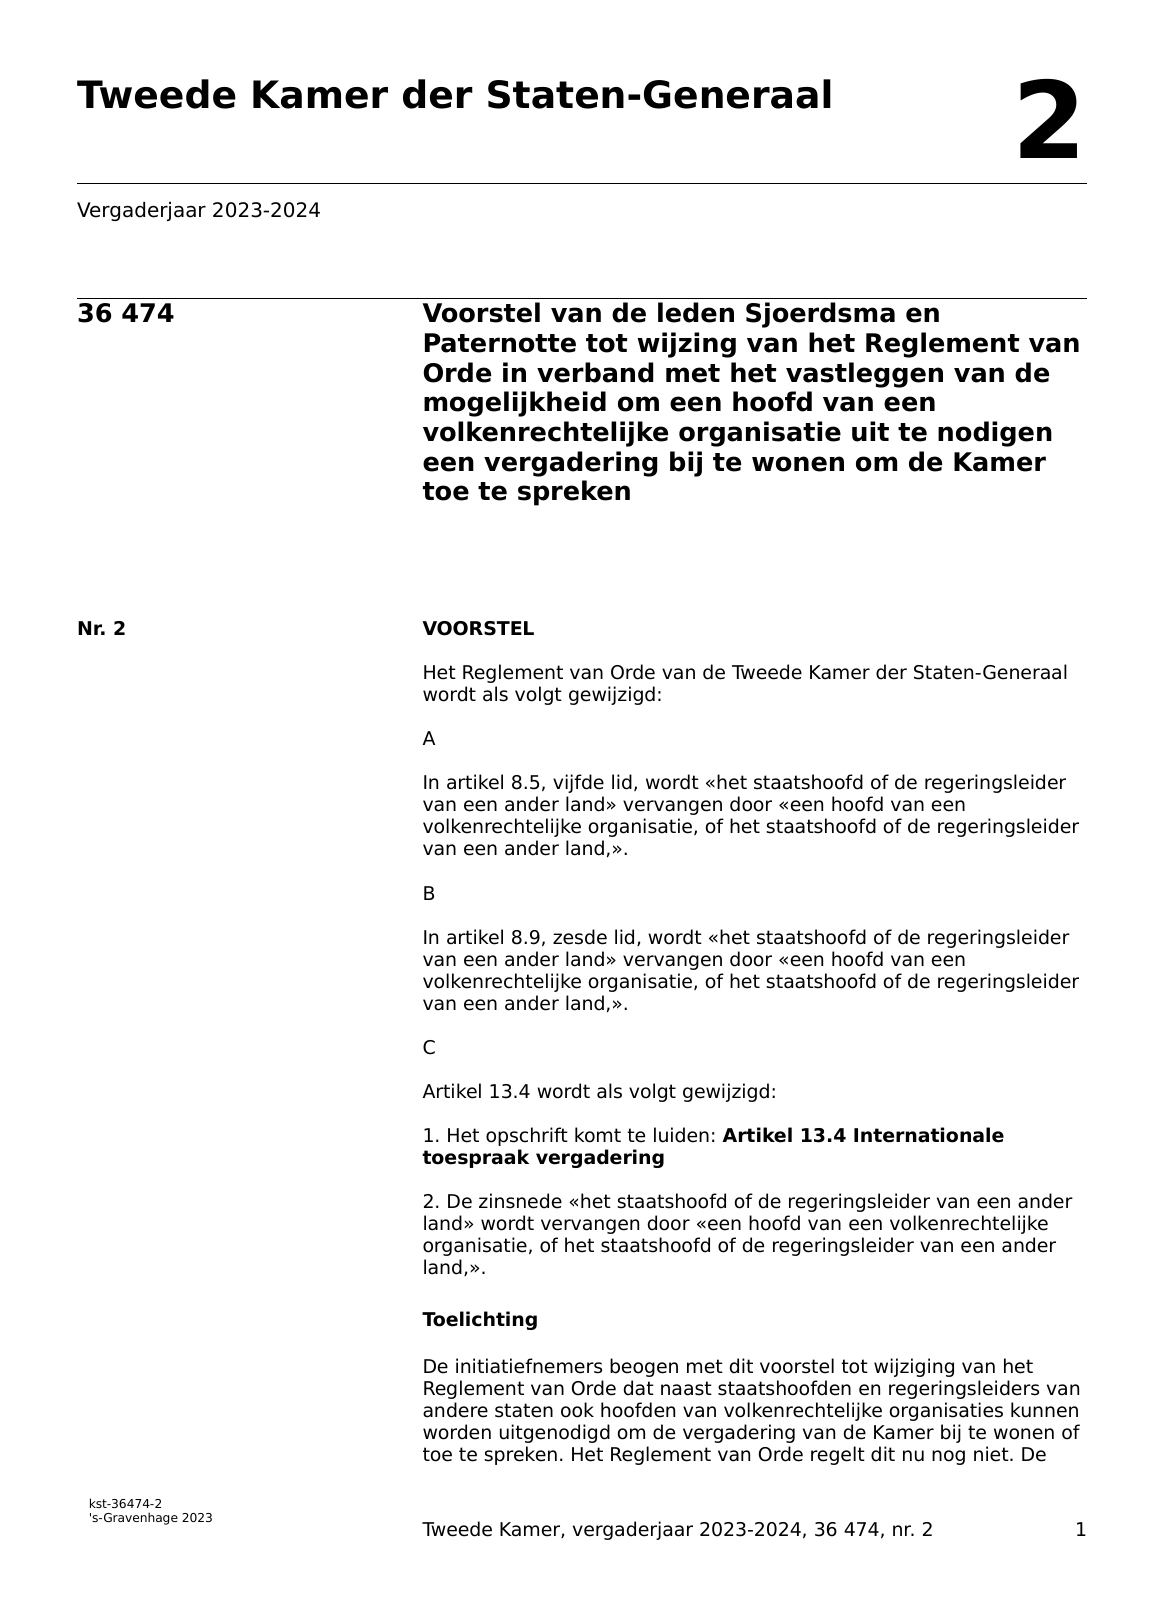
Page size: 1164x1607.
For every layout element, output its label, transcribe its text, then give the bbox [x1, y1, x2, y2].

table_header 2 [886, 59, 1087, 183]
subtitle A [422, 728, 1087, 750]
table_cell Vergaderjaar 2023-2024 [77, 184, 1087, 298]
subtitle Toelichting [422, 1309, 1087, 1331]
text Artikel 13.4 wordt als volgt gewijzigd: [422, 1081, 1087, 1103]
text Het Reglement van Orde van de Tweede Kamer der Staten-Generaal wordt als volgt gewijzigd: [422, 662, 1087, 706]
text In artikel 8.5, vijfde lid, wordt «het staatshoofd of de regeringsleider van een ander land» vervangen door «een hoofd van een volkenrechtelijke organisatie, of het staatshoofd of de regeringsleider van een ander land,». [422, 772, 1087, 860]
subtitle 36 474 Voorstel van de leden Sjoerdsma en Paternotte tot wijzing van het Reglement van Orde in verband met het vastleggen van de mogelijkheid om een hoofd van een volkenrechtelijke organisatie uit te nodigen een vergadering bij te wonen om de Kamer toe te spreken [77, 299, 1087, 507]
text De initiatiefnemers beogen met dit voorstel tot wijziging van het Reglement van Orde dat naast staatshoofden en regeringsleiders van andere staten ook hoofden van volkenrechtelijke organisaties kunnen worden uitgenodigd om de vergadering van de Kamer bij te wonen of toe te spreken. Het Reglement van Orde regelt dit nu nog niet. De [422, 1356, 1087, 1466]
text In artikel 8.9, zesde lid, wordt «het staatshoofd of de regeringsleider van een ander land» vervangen door «een hoofd van een volkenrechtelijke organisatie, of het staatshoofd of de regeringsleider van een ander land,». [422, 927, 1087, 1014]
subtitle C [422, 1037, 1087, 1059]
text 2. De zinsnede «het staatshoofd of de regeringsleider van een ander land» wordt vervangen door «een hoofd van een volkenrechtelijke organisatie, of het staatshoofd of de regeringsleider van een ander land,». [422, 1191, 1087, 1279]
text 's-Gravenhage 2023 [88, 1511, 323, 1525]
subtitle Nr. 2 VOORSTEL [77, 618, 1087, 640]
table_header Tweede Kamer der Staten-Generaal [77, 59, 886, 183]
subtitle B [422, 882, 1087, 904]
text kst-36474-2 [88, 1497, 323, 1511]
text 1. Het opschrift komt te luiden: Artikel 13.4 Internationale toespraak vergadering [422, 1125, 1087, 1169]
